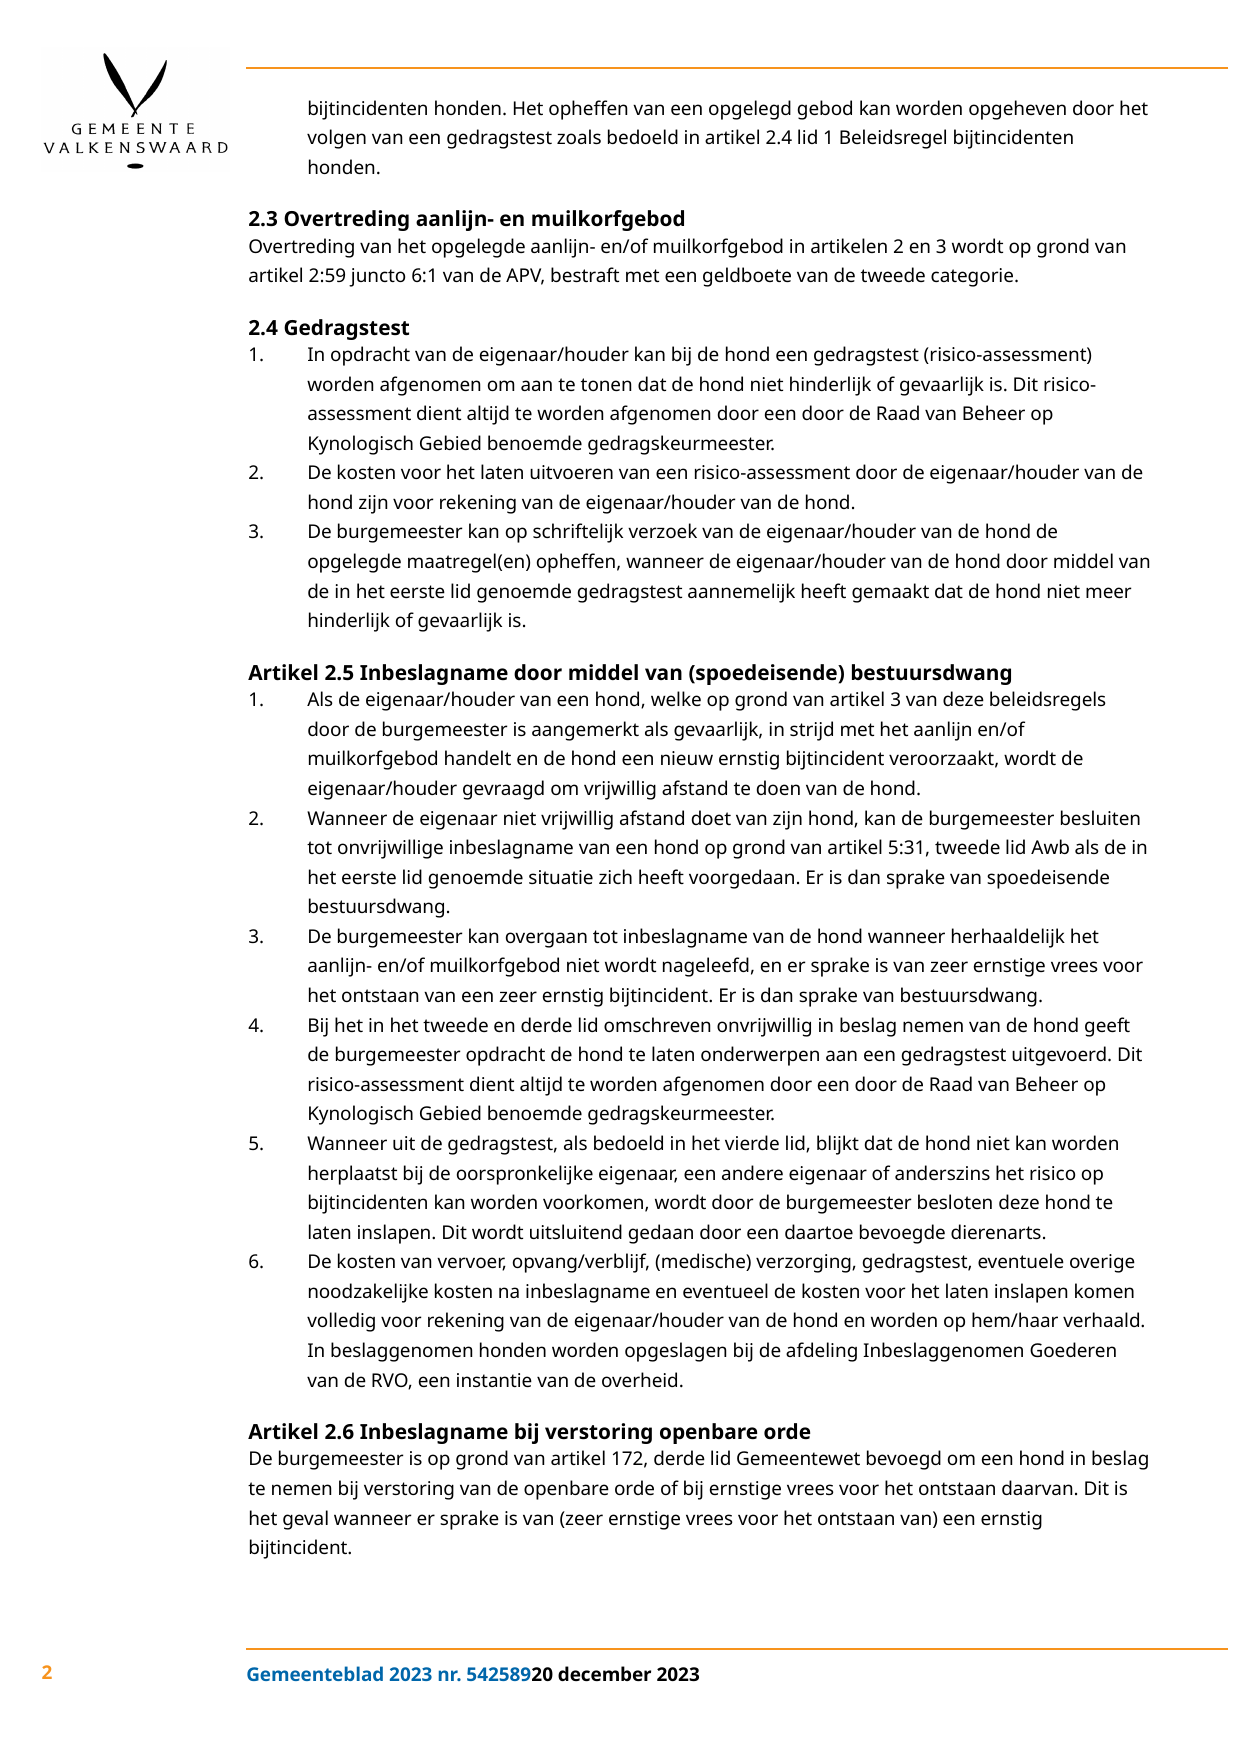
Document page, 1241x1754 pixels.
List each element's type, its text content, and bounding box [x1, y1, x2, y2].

text Overtreding van het opgelegde aanlijn- en/of muilkorfgebod in artikelen 2 en 3 wordt op grond van artikel 2:59 juncto 6:1 van de APV, bestraft met een geldboete van de tweede categorie. [248, 233, 1152, 288]
list In opdracht van de eigenaar/houder kan bij de hond een gedragstest (risico-assessment) worden afgenomen om aan te tonen dat de hond niet hinderlijk of gevaarlijk is. Dit risico-assessment dient altijd te worden afgenomen door een door de Raad van Beheer op Kynologisch Gebied benoemde gedragskeurmeester. [248, 341, 1152, 456]
picture [41, 47, 231, 172]
list De kosten voor het laten uitvoeren van een risico-assessment door de eigenaar/houder van de hond zijn voor rekening van de eigenaar/houder van de hond. [248, 459, 1152, 515]
text 2.3 Overtreding aanlijn- en muilkorfgebod [248, 204, 1152, 233]
list De kosten van vervoer, opvang/verblijf, (medische) verzorging, gedragstest, eventuele overige noodzakelijke kosten na inbeslagname en eventueel de kosten voor het laten inslapen komen volledig voor rekening van de eigenaar/houder van de hond en worden op hem/haar verhaald. In beslaggenomen honden worden opgeslagen bij de afdeling Inbeslaggenomen Goederen van de RVO, een instantie van de overheid. [248, 1248, 1152, 1392]
list bijtincidenten honden. Het opheffen van een opgelegd gebod kan worden opgeheven door het volgen van een gedragstest zoals bedoeld in artikel 2.4 lid 1 Beleidsregel bijtincidenten honden. [248, 95, 1152, 180]
list Bij het in het tweede en derde lid omschreven onvrijwillig in beslag nemen van de hond geeft de burgemeester opdracht de hond te laten onderwerpen aan een gedragstest uitgevoerd. Dit risico-assessment dient altijd te worden afgenomen door een door de Raad van Beheer op Kynologisch Gebied benoemde gedragskeurmeester. [248, 1012, 1152, 1126]
text Artikel 2.6 Inbeslagname bij verstoring openbare orde [248, 1417, 1152, 1446]
text De burgemeester is op grond van artikel 172, derde lid Gemeentewet bevoegd om een hond in beslag te nemen bij verstoring van de openbare orde of bij ernstige vrees voor het ontstaan daarvan. Dit is het geval wanneer er sprake is van (zeer ernstige vrees voor het ontstaan van) een ernstig bijtincident. [248, 1446, 1152, 1560]
text Artikel 2.5 Inbeslagname door middel van (spoedeisende) bestuursdwang [248, 658, 1152, 686]
list Als de eigenaar/houder van een hond, welke op grond van artikel 3 van deze beleidsregels door de burgemeester is aangemerkt als gevaarlijk, in strijd met het aanlijn en/of muilkorfgebod handelt en de hond een nieuw ernstig bijtincident veroorzaakt, wordt de eigenaar/houder gevraagd om vrijwillig afstand te doen van de hond. [248, 686, 1152, 801]
list Wanneer uit de gedragstest, als bedoeld in het vierde lid, blijkt dat de hond niet kan worden herplaatst bij de oorspronkelijke eigenaar, een andere eigenaar of anderszins het risico op bijtincidenten kan worden voorkomen, wordt door de burgemeester besloten deze hond te laten inslapen. Dit wordt uitsluitend gedaan door een daartoe bevoegde dierenarts. [248, 1130, 1152, 1244]
list De burgemeester kan overgaan tot inbeslagname van de hond wanneer herhaaldelijk het aanlijn- en/of muilkorfgebod niet wordt nageleefd, en er sprake is van zeer ernstige vrees voor het ontstaan van een zeer ernstig bijtincident. Er is dan sprake van bestuursdwang. [248, 923, 1152, 1008]
text 2.4 Gedragstest [248, 313, 1152, 341]
list Wanneer de eigenaar niet vrijwillig afstand doet van zijn hond, kan de burgemeester besluiten tot onvrijwillige inbeslagname van een hond op grond van artikel 5:31, tweede lid Awb als de in het eerste lid genoemde situatie zich heeft voorgedaan. Er is dan sprake van spoedeisende bestuursdwang. [248, 805, 1152, 919]
list De burgemeester kan op schriftelijk verzoek van de eigenaar/houder van de hond de opgelegde maatregel(en) opheffen, wanneer de eigenaar/houder van de hond door middel van de in het eerste lid genoemde gedragstest aannemelijk heeft gemaakt dat de hond niet meer hinderlijk of gevaarlijk is. [248, 519, 1152, 633]
